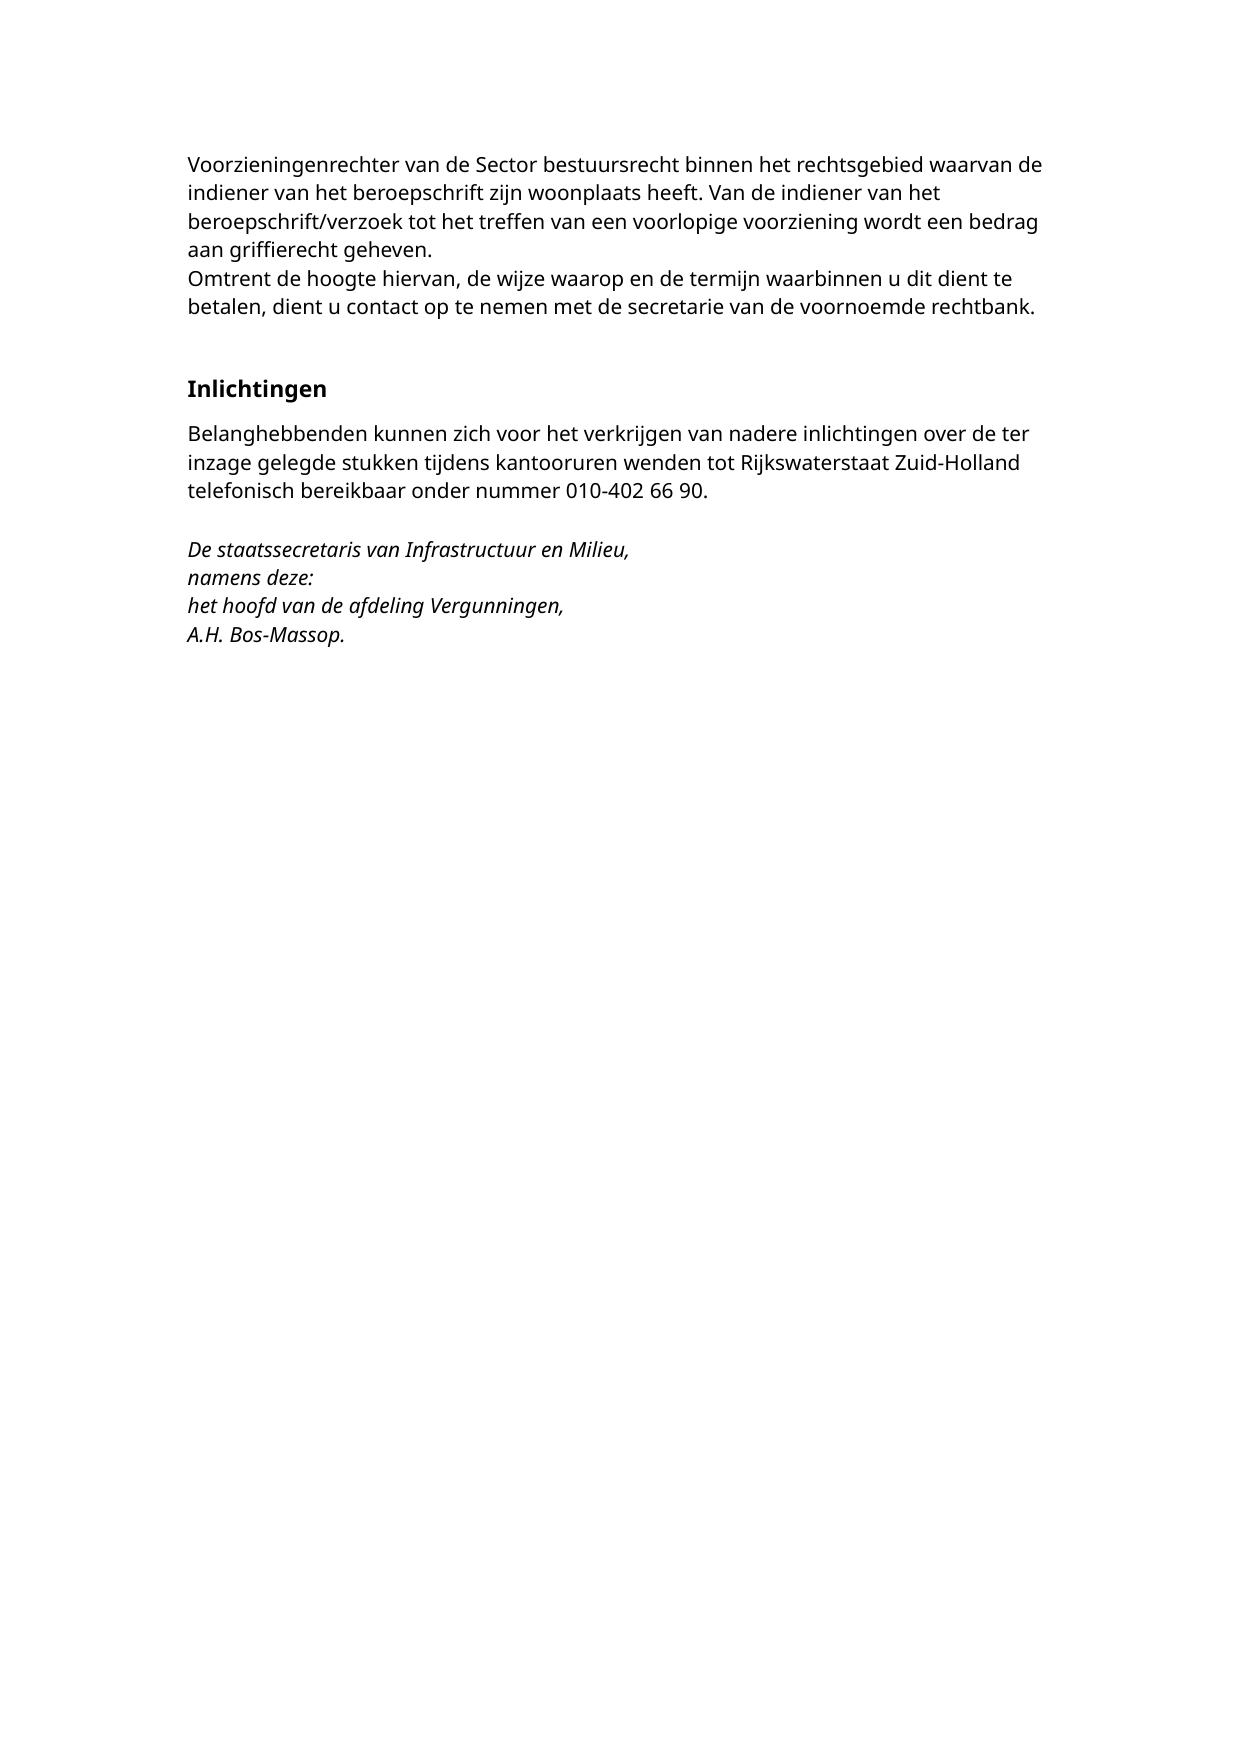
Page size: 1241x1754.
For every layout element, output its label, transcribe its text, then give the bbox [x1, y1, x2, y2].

text namens deze: [187, 563, 1053, 592]
text A.H. Bos-Massop. [187, 620, 1053, 648]
text Voorzieningenrechter van de Sector bestuursrecht binnen het rechtsgebied waarvan de indiener van het beroepschrift zijn woonplaats heeft. Van de indiener van het beroepschrift/verzoek tot het treffen van een voorlopige voorziening wordt een bedrag aan griffierecht geheven. [187, 150, 1053, 264]
text Belanghebbenden kunnen zich voor het verkrijgen van nadere inlichtingen over de ter inzage gelegde stukken tijdens kantooruren wenden tot Rijkswaterstaat Zuid-Holland telefonisch bereikbaar onder nummer 010-402 66 90. [187, 419, 1053, 505]
text De staatssecretaris van Infrastructuur en Milieu, [187, 535, 1053, 563]
text Omtrent de hoogte hiervan, de wijze waarop en de termijn waarbinnen u dit dient te betalen, dient u contact op te nemen met de secretarie van de voornoemde rechtbank. [187, 264, 1053, 321]
subtitle Inlichtingen [187, 373, 1053, 404]
text het hoofd van de afdeling Vergunningen, [187, 592, 1053, 620]
